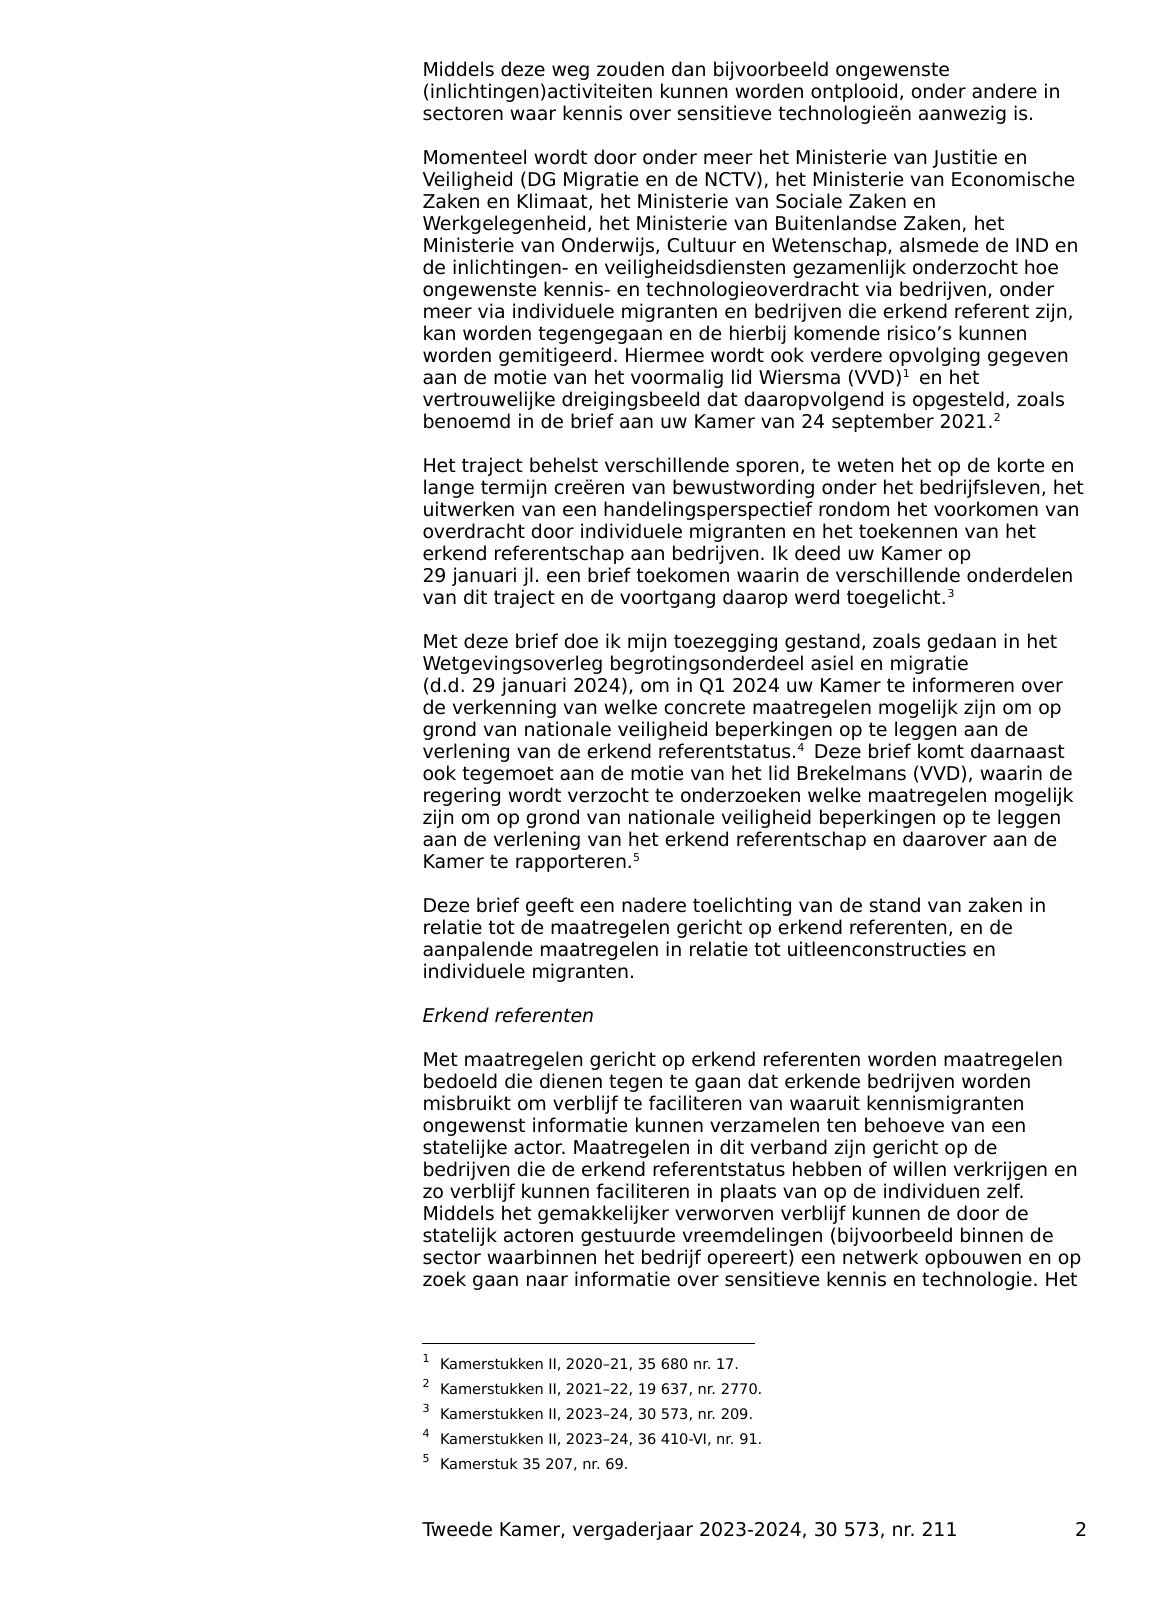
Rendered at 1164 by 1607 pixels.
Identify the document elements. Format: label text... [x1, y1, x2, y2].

subtitle Erkend referenten [422, 1005, 1087, 1027]
text Kamerstukken II, 2023–24, 30 573, nr. 209. [422, 1402, 1087, 1424]
text Middels deze weg zouden dan bijvoorbeeld ongewenste (inlichtingen)activiteiten kunnen worden ontplooid, onder andere in sectoren waar kennis over sensitieve technologieën aanwezig is. [422, 59, 1087, 125]
text Momenteel wordt door onder meer het Ministerie van Justitie en Veiligheid (DG Migratie en de NCTV), het Ministerie van Economische Zaken en Klimaat, het Ministerie van Sociale Zaken en Werkgelegenheid, het Ministerie van Buitenlandse Zaken, het Ministerie van Onderwijs, Cultuur en Wetenschap, alsmede de IND en de inlichtingen- en veiligheidsdiensten gezamenlijk onderzocht hoe ongewenste kennis- en technologieoverdracht via bedrijven, onder meer via individuele migranten en bedrijven die erkend referent zijn, kan worden tegengegaan en de hierbij komende risico’s kunnen worden gemitigeerd. Hiermee wordt ook verdere opvolging gegeven aan de motie van het voormalig lid Wiersma (VVD) en het vertrouwelijke dreigingsbeeld dat daaropvolgend is opgesteld, zoals benoemd in de brief aan uw Kamer van 24 september 2021. [422, 147, 1087, 433]
text Kamerstuk 35 207, nr. 69. [422, 1452, 1087, 1474]
text Kamerstukken II, 2020–21, 35 680 nr. 17. [422, 1352, 1087, 1374]
text Het traject behelst verschillende sporen, te weten het op de korte en lange termijn creëren van bewustwording onder het bedrijfsleven, het uitwerken van een handelingsperspectief rondom het voorkomen van overdracht door individuele migranten en het toekennen van het erkend referentschap aan bedrijven. Ik deed uw Kamer op 29 januari jl. een brief toekomen waarin de verschillende onderdelen van dit traject en de voortgang daarop werd toegelicht. [422, 455, 1087, 609]
text Kamerstukken II, 2023–24, 36 410-VI, nr. 91. [422, 1427, 1087, 1449]
text Deze brief geeft een nadere toelichting van de stand van zaken in relatie tot de maatregelen gericht op erkend referenten, en de aanpalende maatregelen in relatie tot uitleenconstructies en individuele migranten. [422, 895, 1087, 983]
text Met maatregelen gericht op erkend referenten worden maatregelen bedoeld die dienen tegen te gaan dat erkende bedrijven worden misbruikt om verblijf te faciliteren van waaruit kennismigranten ongewenst informatie kunnen verzamelen ten behoeve van een statelijke actor. Maatregelen in dit verband zijn gericht op de bedrijven die de erkend referentstatus hebben of willen verkrijgen en zo verblijf kunnen faciliteren in plaats van op de individuen zelf. Middels het gemakkelijker verworven verblijf kunnen de door de statelijk actoren gestuurde vreemdelingen (bijvoorbeeld binnen de sector waarbinnen het bedrijf opereert) een netwerk opbouwen en op zoek gaan naar informatie over sensitieve kennis en technologie. Het [422, 1049, 1087, 1291]
text Kamerstukken II, 2021–22, 19 637, nr. 2770. [422, 1377, 1087, 1399]
text Met deze brief doe ik mijn toezegging gestand, zoals gedaan in het Wetgevingsoverleg begrotingsonderdeel asiel en migratie (d.d. 29 januari 2024), om in Q1 2024 uw Kamer te informeren over de verkenning van welke concrete maatregelen mogelijk zijn om op grond van nationale veiligheid beperkingen op te leggen aan de verlening van de erkend referentstatus. Deze brief komt daarnaast ook tegemoet aan de motie van het lid Brekelmans (VVD), waarin de regering wordt verzocht te onderzoeken welke maatregelen mogelijk zijn om op grond van nationale veiligheid beperkingen op te leggen aan de verlening van het erkend referentschap en daarover aan de Kamer te rapporteren. [422, 631, 1087, 873]
